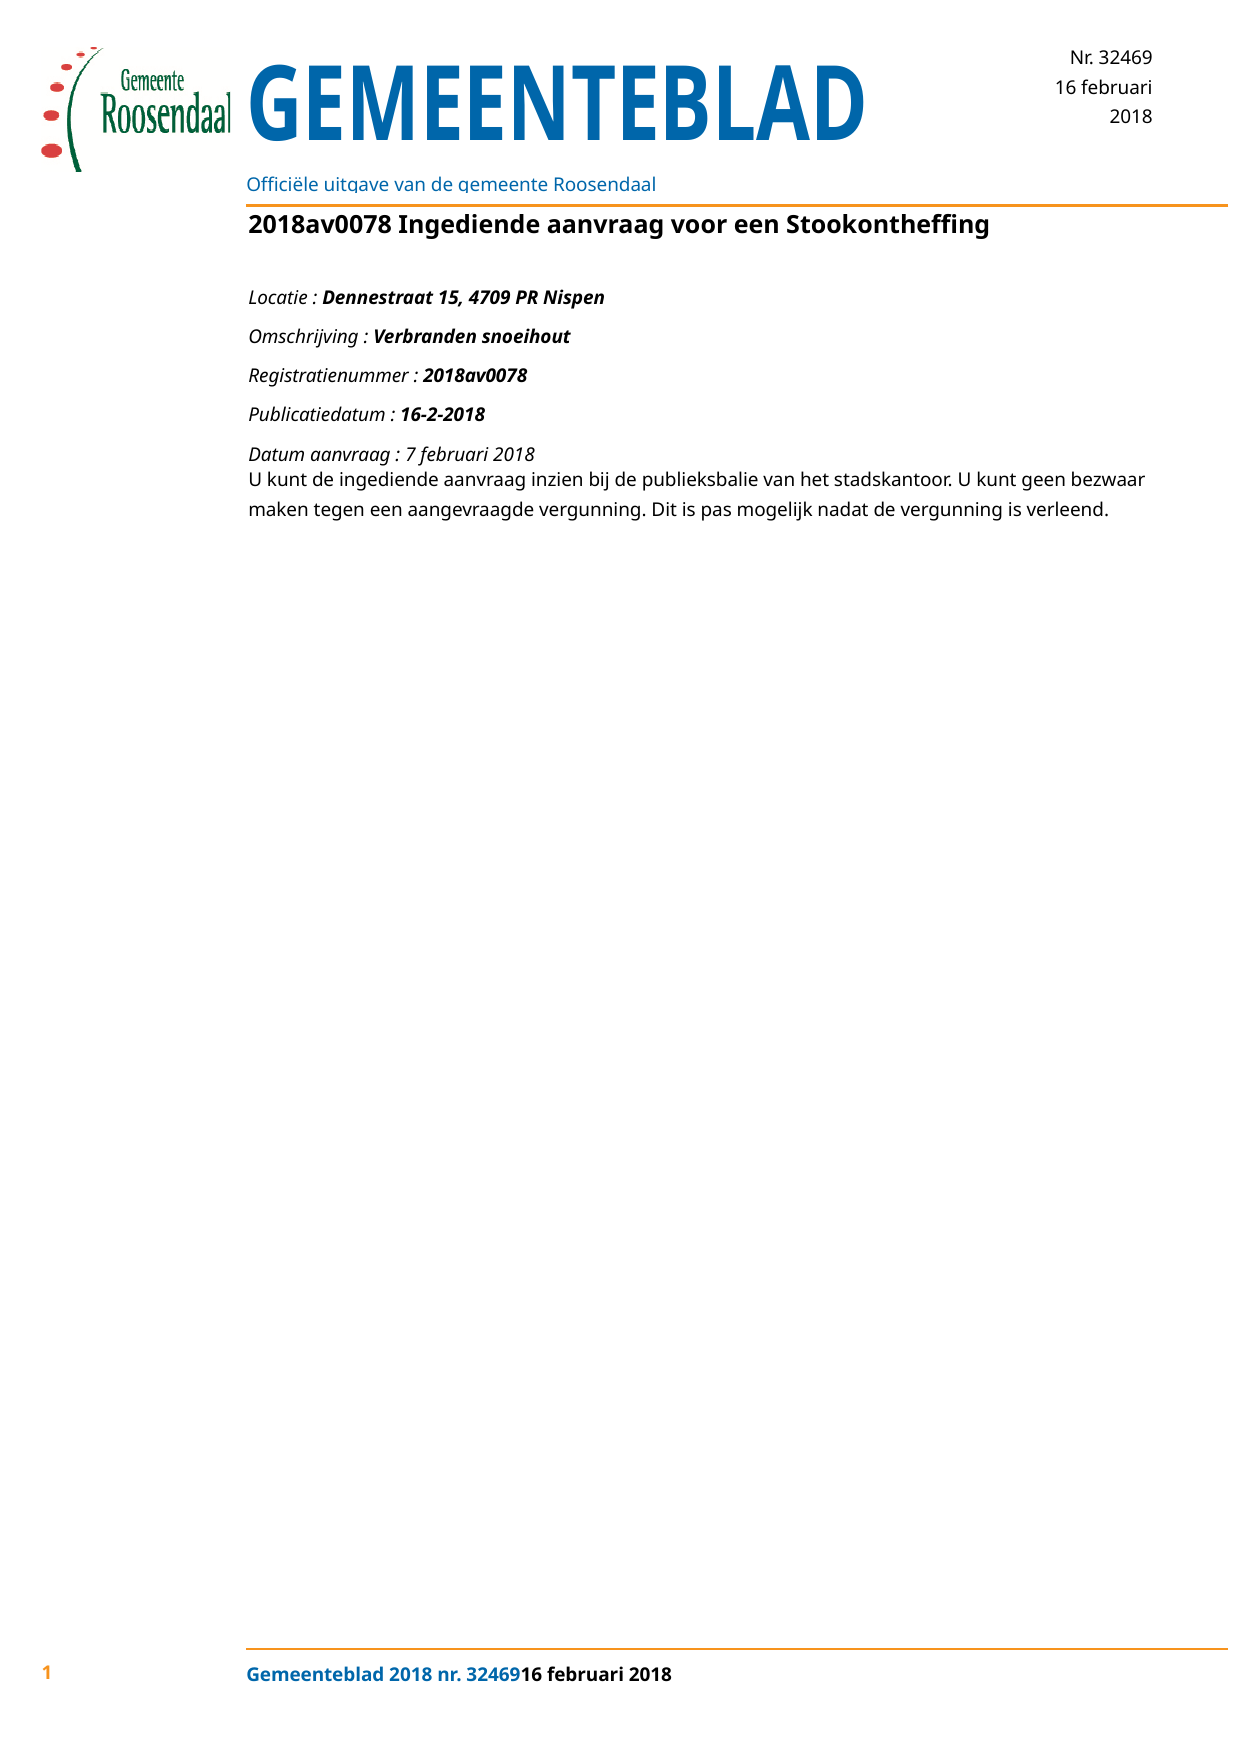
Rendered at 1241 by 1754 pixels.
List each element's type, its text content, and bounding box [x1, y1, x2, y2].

text Registratienummer : 2018av0078 [248, 362, 1152, 388]
text Datum aanvraag : 7 februari 2018 [248, 441, 1152, 467]
text Locatie : Dennestraat 15, 4709 PR Nispen [248, 284, 1152, 309]
picture [41, 47, 231, 172]
text U kunt de ingediende aanvraag inzien bij de publieksbalie van het stadskantoor. U kunt geen bezwaar maken tegen een aangevraagde vergunning. Dit is pas mogelijk nadat de vergunning is verleend. [248, 467, 1152, 522]
text Publicatiedatum : 16-2-2018 [248, 402, 1152, 427]
text 2018av0078 Ingediende aanvraag voor een Stookontheffing [248, 207, 1152, 241]
text Omschrijving : Verbranden snoeihout [248, 323, 1152, 349]
